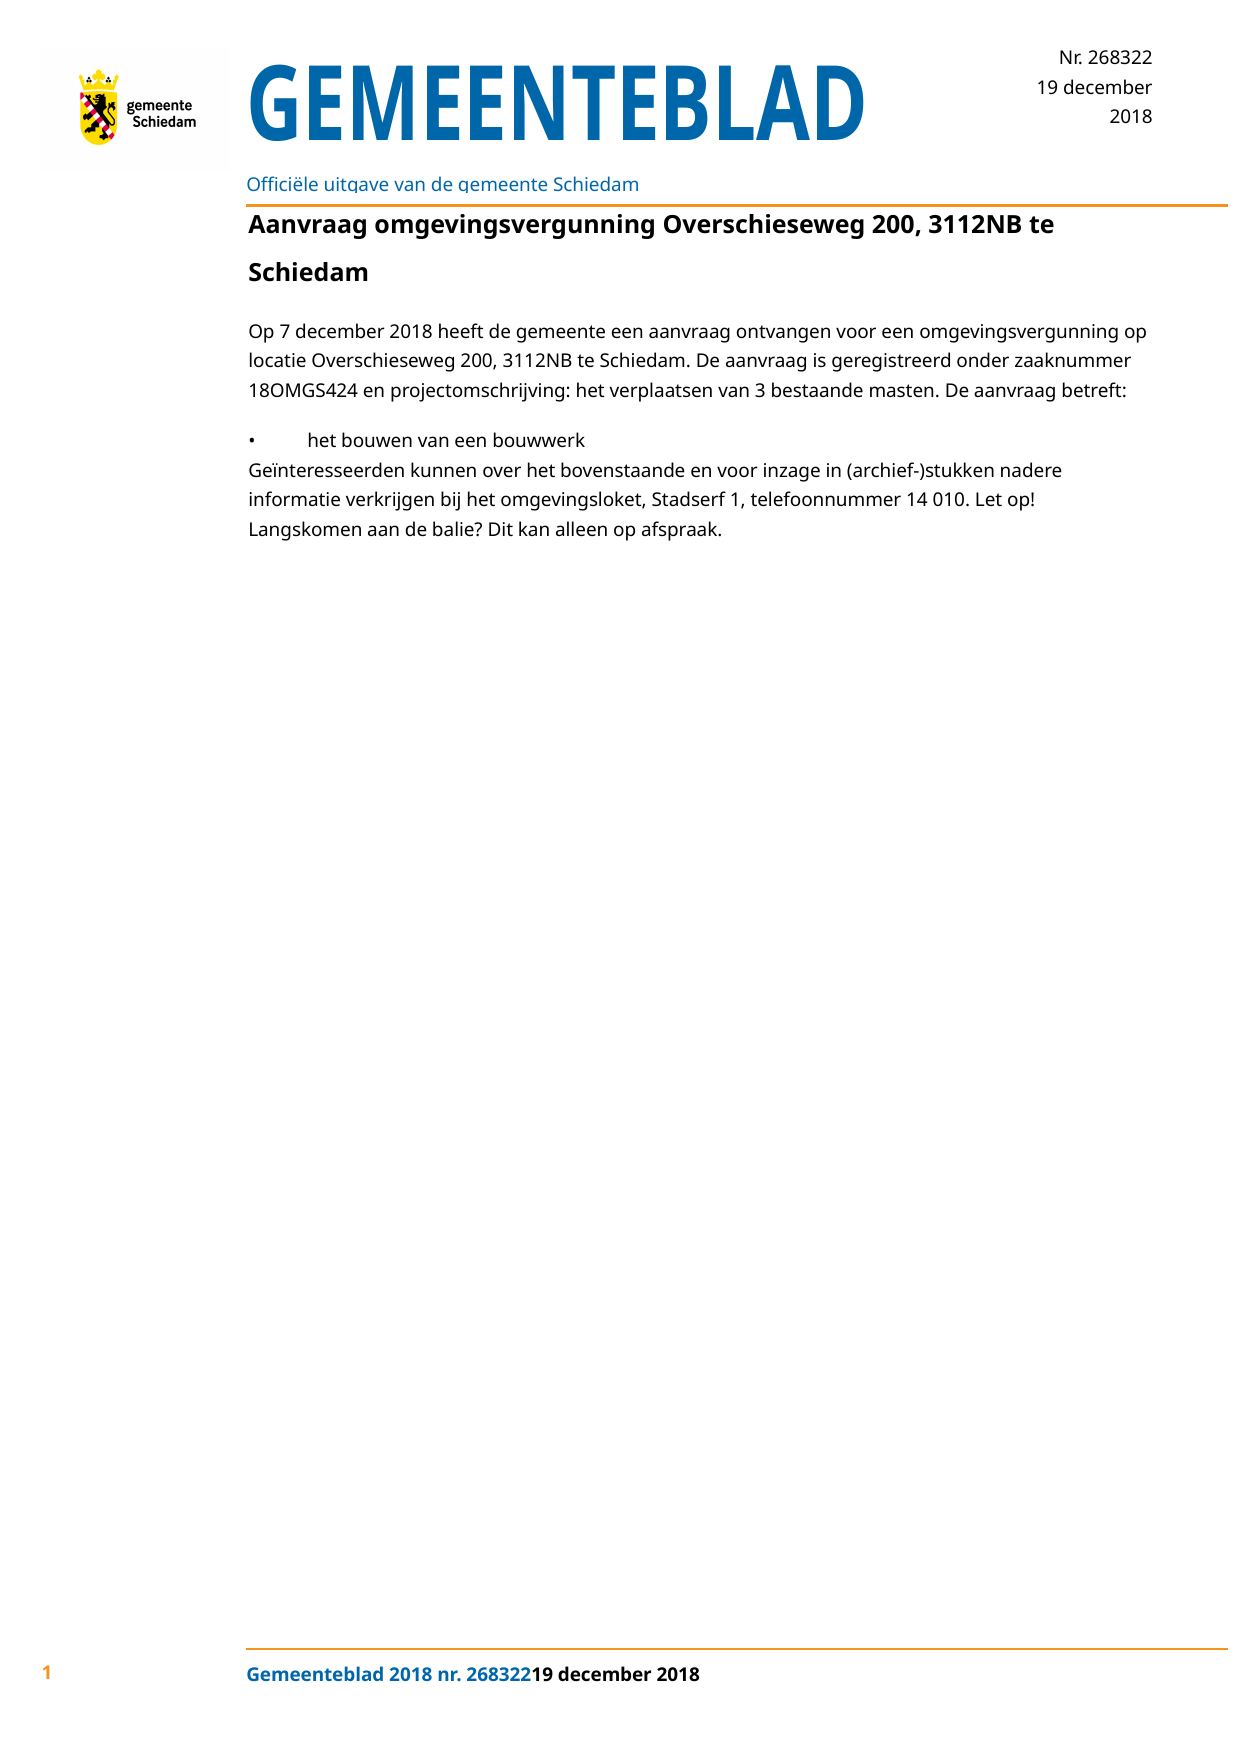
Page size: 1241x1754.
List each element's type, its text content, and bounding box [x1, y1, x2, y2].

picture [41, 47, 231, 172]
text Geïnteresseerden kunnen over het bovenstaande en voor inzage in (archief-)stukken nadere informatie verkrijgen bij het omgevingsloket, Stadserf 1, telefoonnummer 14 010. Let op! Langskomen aan de balie? Dit kan alleen op afspraak. [248, 457, 1152, 542]
text Op 7 december 2018 heeft de gemeente een aanvraag ontvangen voor een omgevingsvergunning op locatie Overschieseweg 200, 3112NB te Schiedam. De aanvraag is geregistreerd onder zaaknummer 18OMGS424 en projectomschrijving: het verplaatsen van 3 bestaande masten. De aanvraag betreft: [248, 318, 1152, 403]
list het bouwen van een bouwwerk [248, 427, 1152, 453]
text Aanvraag omgevingsvergunning Overschieseweg 200, 3112NB te Schiedam [248, 207, 1152, 288]
